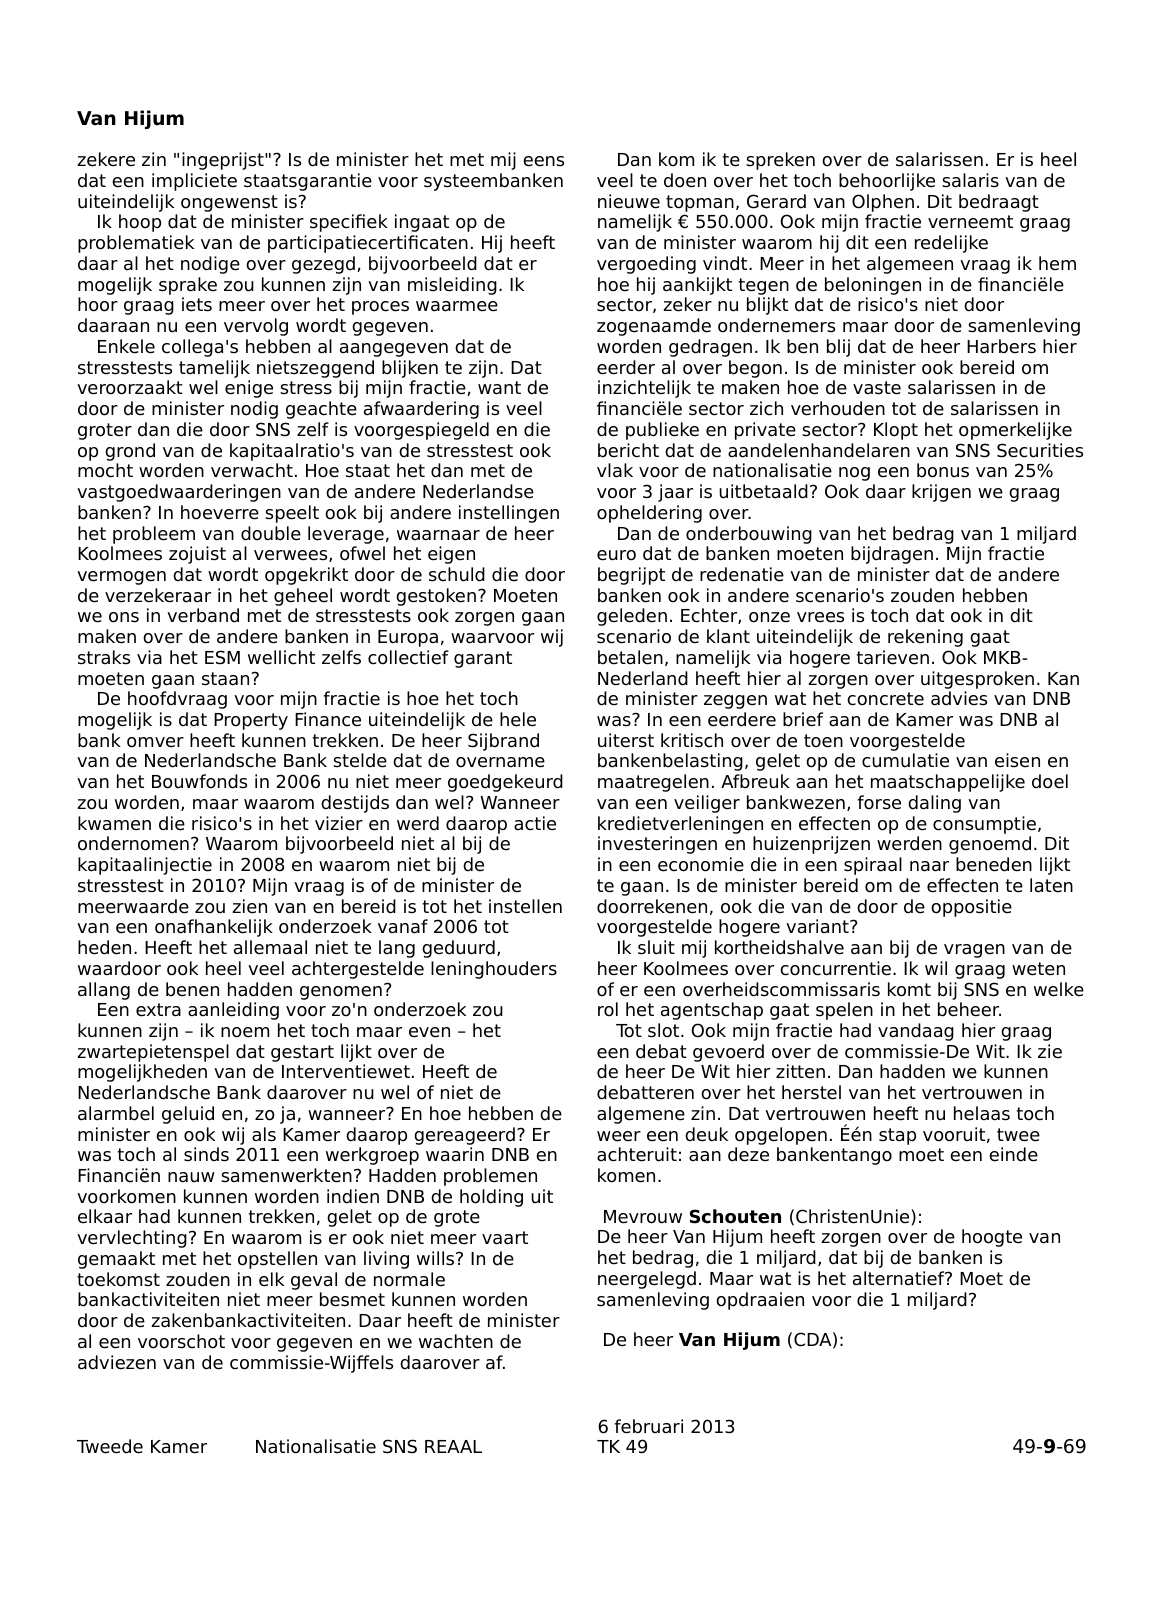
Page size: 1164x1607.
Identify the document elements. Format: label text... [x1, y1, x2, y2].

text Een extra aanleiding voor zo'n onderzoek zou kunnen zijn – ik noem het toch maar even – het zwartepietenspel dat gestart lijkt over de mogelijkheden van de Interventiewet. Heeft de Nederlandsche Bank daarover nu wel of niet de alarmbel geluid en, zo ja, wanneer? En hoe hebben de minister en ook wij als Kamer daarop gereageerd? Er was toch al sinds 2011 een werkgroep waarin DNB en Financiën nauw samenwerkten? Hadden problemen voorkomen kunnen worden indien DNB de holding uit elkaar had kunnen trekken, gelet op de grote vervlechting? En waarom is er ook niet meer vaart gemaakt met het opstellen van living wills? In de toekomst zouden in elk geval de normale bankactiviteiten niet meer besmet kunnen worden door de zakenbankactiviteiten. Daar heeft de minister al een voorschot voor gegeven en we wachten de adviezen van de commissie-Wijffels daarover af. [77, 1000, 567, 1373]
text Dan kom ik te spreken over de salarissen. Er is heel veel te doen over het toch behoorlijke salaris van de nieuwe topman, Gerard van Olphen. Dit bedraagt namelijk € 550.000. Ook mijn fractie verneemt graag van de minister waarom hij dit een redelijke vergoeding vindt. Meer in het algemeen vraag ik hem hoe hij aankijkt tegen de beloningen in de financiële sector, zeker nu blijkt dat de risico's niet door zogenaamde ondernemers maar door de samenleving worden gedragen. Ik ben blij dat de heer Harbers hier eerder al over begon. Is de minister ook bereid om inzichtelijk te maken hoe de vaste salarissen in de financiële sector zich verhouden tot de salarissen in de publieke en private sector? Klopt het opmerkelijke bericht dat de aandelenhandelaren van SNS Securities vlak voor de nationalisatie nog een bonus van 25% voor 3 jaar is uitbetaald? Ook daar krijgen we graag opheldering over. [596, 150, 1087, 523]
text De heer Van Hijum (CDA): [596, 1330, 1087, 1351]
text Ik hoop dat de minister specifiek ingaat op de problematiek van de participatiecertificaten. Hij heeft daar al het nodige over gezegd, bijvoorbeeld dat er mogelijk sprake zou kunnen zijn van misleiding. Ik hoor graag iets meer over het proces waarmee daaraan nu een vervolg wordt gegeven. [77, 212, 567, 337]
text De hoofdvraag voor mijn fractie is hoe het toch mogelijk is dat Property Finance uiteindelijk de hele bank omver heeft kunnen trekken. De heer Sijbrand van de Nederlandsche Bank stelde dat de overname van het Bouwfonds in 2006 nu niet meer goedgekeurd zou worden, maar waarom destijds dan wel? Wanneer kwamen die risico's in het vizier en werd daarop actie ondernomen? Waarom bijvoorbeeld niet al bij de kapitaalinjectie in 2008 en waarom niet bij de stresstest in 2010? Mijn vraag is of de minister de meerwaarde zou zien van en bereid is tot het instellen van een onafhankelijk onderzoek vanaf 2006 tot heden. Heeft het allemaal niet te lang geduurd, waardoor ook heel veel achtergestelde leninghouders allang de benen hadden genomen? [77, 689, 567, 1000]
text Enkele collega's hebben al aangegeven dat de stresstests tamelijk nietszeggend blijken te zijn. Dat veroorzaakt wel enige stress bij mijn fractie, want de door de minister nodig geachte afwaardering is veel groter dan die door SNS zelf is voorgespiegeld en die op grond van de kapitaalratio's van de stresstest ook mocht worden verwacht. Hoe staat het dan met de vastgoedwaarderingen van de andere Nederlandse banken? In hoeverre speelt ook bij andere instellingen het probleem van double leverage, waarnaar de heer Koolmees zojuist al verwees, ofwel het eigen vermogen dat wordt opgekrikt door de schuld die door de verzekeraar in het geheel wordt gestoken? Moeten we ons in verband met de stresstests ook zorgen gaan maken over de andere banken in Europa, waarvoor wij straks via het ESM wellicht zelfs collectief garant moeten gaan staan? [77, 337, 567, 689]
text De heer Van Hijum heeft zorgen over de hoogte van het bedrag, die 1 miljard, dat bij de banken is neergelegd. Maar wat is het alternatief? Moet de samenleving opdraaien voor die 1 miljard? [596, 1227, 1087, 1310]
text Mevrouw Schouten (ChristenUnie): [596, 1207, 1087, 1227]
text zekere zin "ingeprijst"? Is de minister het met mij eens dat een impliciete staatsgarantie voor systeembanken uiteindelijk ongewenst is? [77, 150, 567, 212]
text Tot slot. Ook mijn fractie had vandaag hier graag een debat gevoerd over de commissie-De Wit. Ik zie de heer De Wit hier zitten. Dan hadden we kunnen debatteren over het herstel van het vertrouwen in algemene zin. Dat vertrouwen heeft nu helaas toch weer een deuk opgelopen. Één stap vooruit, twee achteruit: aan deze bankentango moet een einde komen. [596, 1021, 1087, 1187]
text Ik sluit mij kortheidshalve aan bij de vragen van de heer Koolmees over concurrentie. Ik wil graag weten of er een overheidscommissaris komt bij SNS en welke rol het agentschap gaat spelen in het beheer. [596, 938, 1087, 1021]
text Dan de onderbouwing van het bedrag van 1 miljard euro dat de banken moeten bijdragen. Mijn fractie begrijpt de redenatie van de minister dat de andere banken ook in andere scenario's zouden hebben geleden. Echter, onze vrees is toch dat ook in dit scenario de klant uiteindelijk de rekening gaat betalen, namelijk via hogere tarieven. Ook MKB-Nederland heeft hier al zorgen over uitgesproken. Kan de minister zeggen wat het concrete advies van DNB was? In een eerdere brief aan de Kamer was DNB al uiterst kritisch over de toen voorgestelde bankenbelasting, gelet op de cumulatie van eisen en maatregelen. Afbreuk aan het maatschappelijke doel van een veiliger bankwezen, forse daling van kredietverleningen en effecten op de consumptie, investeringen en huizenprijzen werden genoemd. Dit in een economie die in een spiraal naar beneden lijkt te gaan. Is de minister bereid om de effecten te laten doorrekenen, ook die van de door de oppositie voorgestelde hogere variant? [596, 523, 1087, 938]
